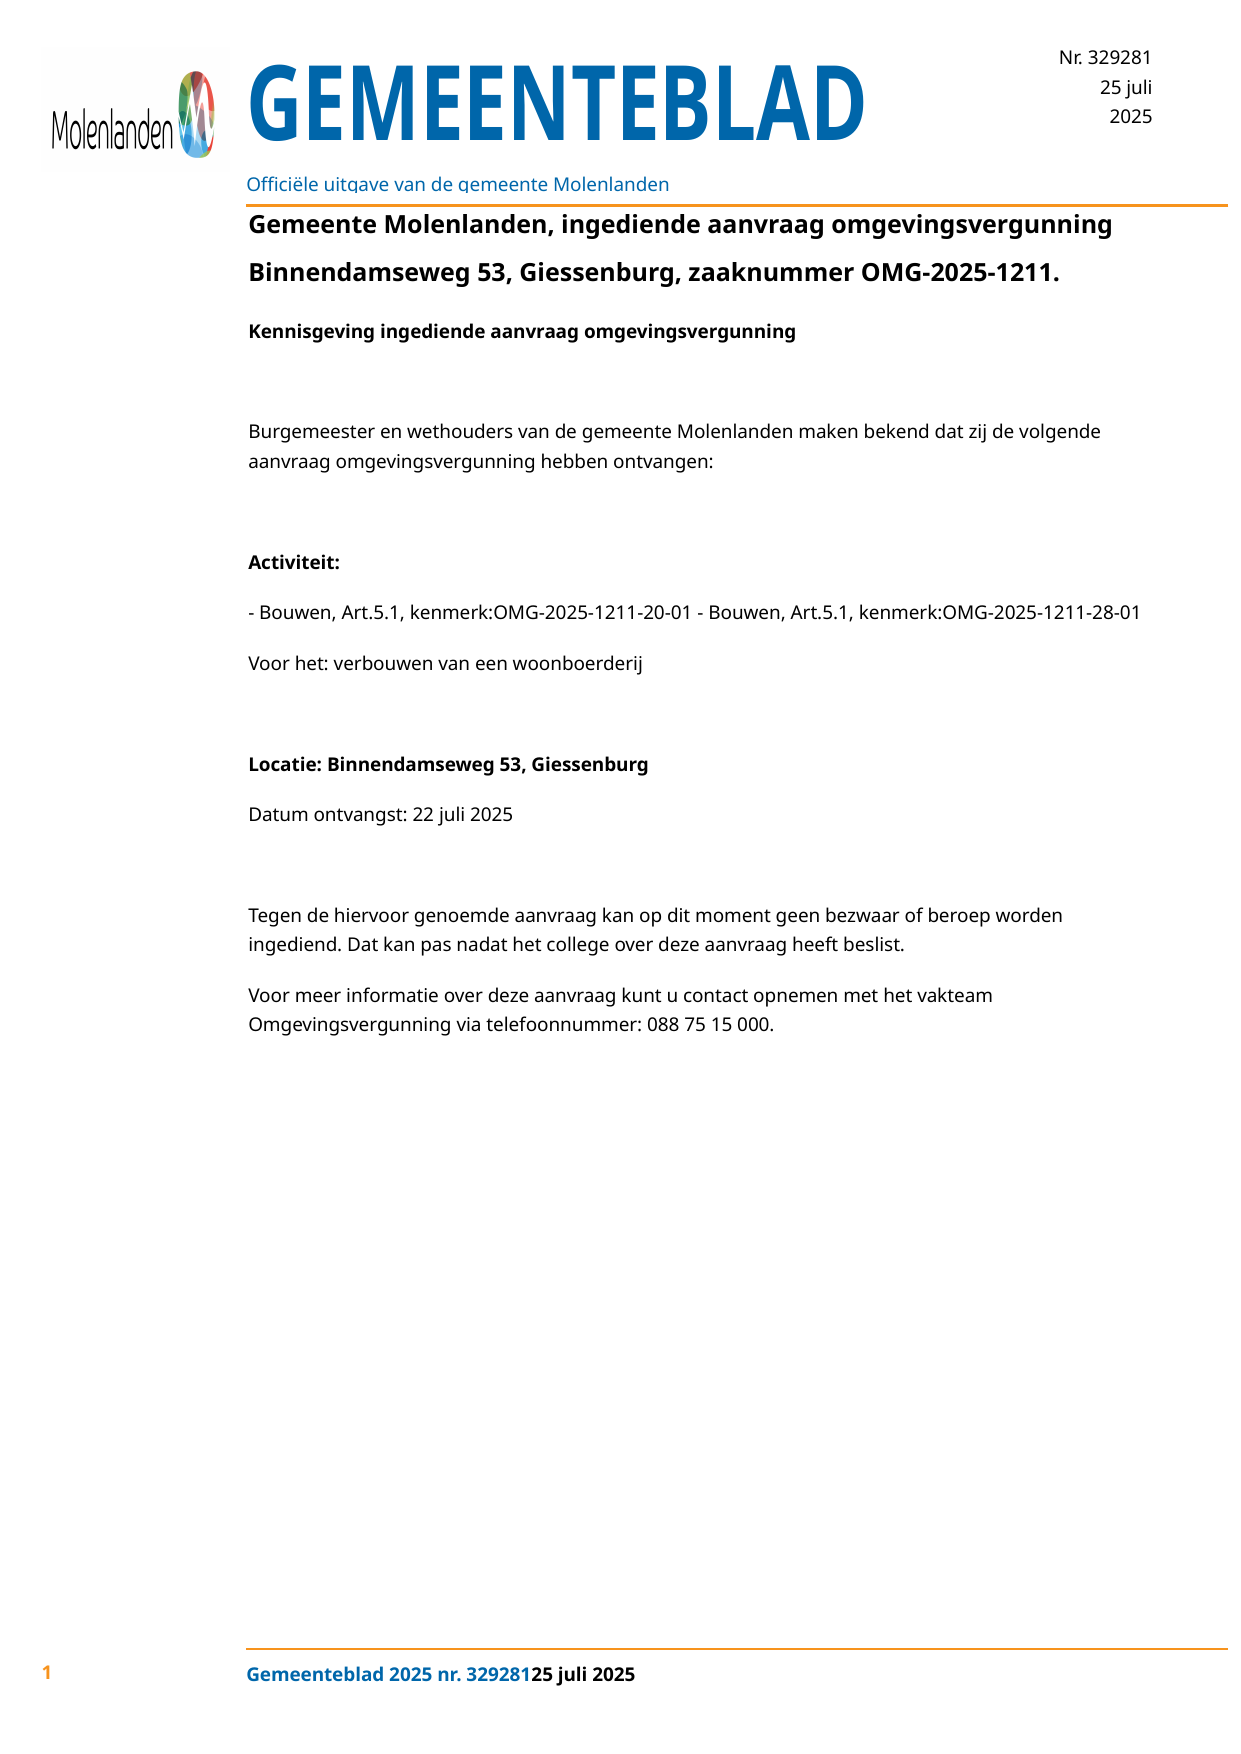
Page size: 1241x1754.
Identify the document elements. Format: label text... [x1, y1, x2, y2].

text Locatie: Binnendamseweg 53, Giessenburg [248, 751, 1152, 777]
text Activiteit: [248, 549, 1152, 575]
text - Bouwen, Art.5.1, kenmerk:OMG-2025-1211-20-01 - Bouwen, Art.5.1, kenmerk:OMG-2025-1211-28-01 [248, 599, 1152, 625]
picture [41, 47, 231, 172]
text Voor het: verbouwen van een woonboerderij [248, 650, 1152, 676]
text Datum ontvangst: 22 juli 2025 [248, 801, 1152, 827]
text Voor meer informatie over deze aanvraag kunt u contact opnemen met het vakteam Omgevingsvergunning via telefoonnummer: 088 75 15 000. [248, 982, 1152, 1037]
text Burgemeester en wethouders van de gemeente Molenlanden maken bekend dat zij de volgende aanvraag omgevingsvergunning hebben ontvangen: [248, 419, 1152, 474]
text Gemeente Molenlanden, ingediende aanvraag omgevingsvergunning Binnendamseweg 53, Giessenburg, zaaknummer OMG-2025-1211. [248, 207, 1152, 288]
text Kennisgeving ingediende aanvraag omgevingsvergunning [248, 318, 1152, 344]
text Tegen de hiervoor genoemde aanvraag kan op dit moment geen bezwaar of beroep worden ingediend. Dat kan pas nadat het college over deze aanvraag heeft beslist. [248, 902, 1152, 957]
